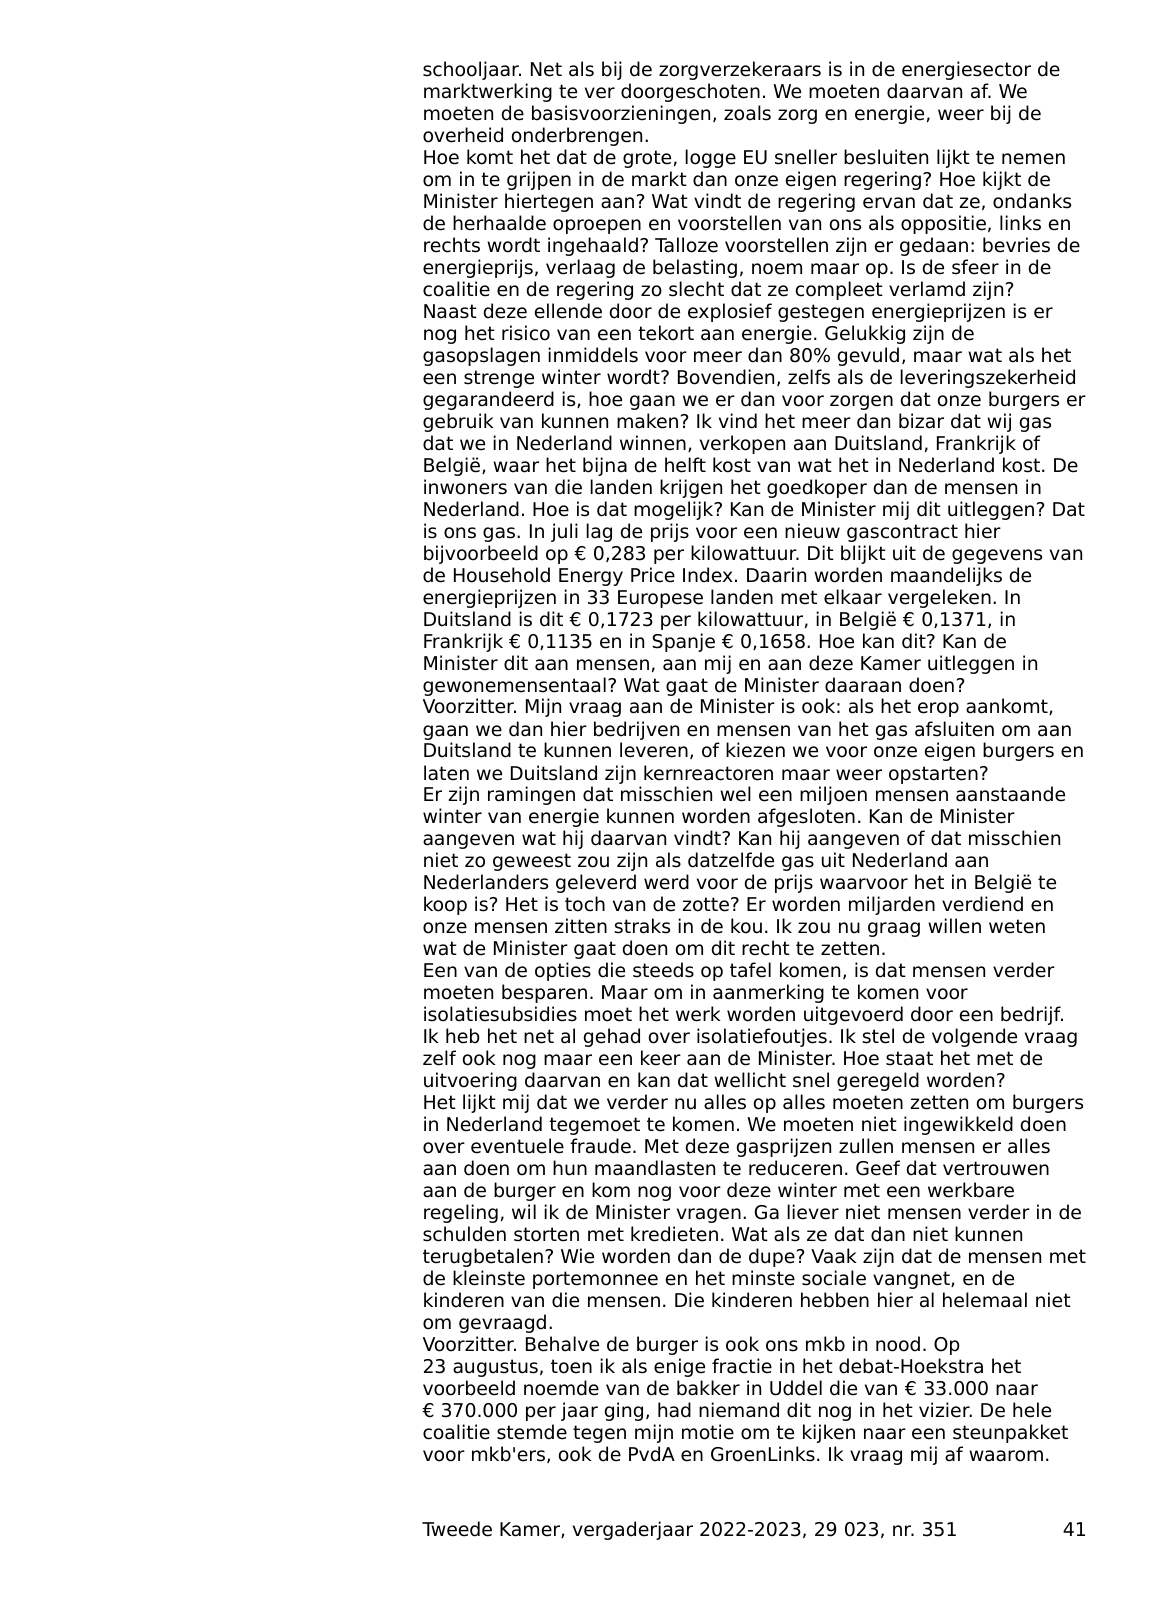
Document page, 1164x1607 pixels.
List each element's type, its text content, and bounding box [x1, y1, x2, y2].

text Het lijkt mij dat we verder nu alles op alles moeten zetten om burgers in Nederland tegemoet te komen. We moeten niet ingewikkeld doen over eventuele fraude. Met deze gasprijzen zullen mensen er alles aan doen om hun maandlasten te reduceren. Geef dat vertrouwen aan de burger en kom nog voor deze winter met een werkbare regeling, wil ik de Minister vragen. Ga liever niet mensen verder in de schulden storten met kredieten. Wat als ze dat dan niet kunnen terugbetalen? Wie worden dan de dupe? Vaak zijn dat de mensen met de kleinste portemonnee en het minste sociale vangnet, en de kinderen van die mensen. Die kinderen hebben hier al helemaal niet om gevraagd. [422, 1092, 1087, 1334]
text Voorzitter. Behalve de burger is ook ons mkb in nood. Op 23 augustus, toen ik als enige fractie in het debat-Hoekstra het voorbeeld noemde van de bakker in Uddel die van € 33.000 naar € 370.000 per jaar ging, had niemand dit nog in het vizier. De hele coalitie stemde tegen mijn motie om te kijken naar een steunpakket voor mkb'ers, ook de PvdA en GroenLinks. Ik vraag mij af waarom. [422, 1334, 1087, 1466]
text schooljaar. Net als bij de zorgverzekeraars is in de energiesector de marktwerking te ver doorgeschoten. We moeten daarvan af. We moeten de basisvoorzieningen, zoals zorg en energie, weer bij de overheid onderbrengen. [422, 59, 1087, 147]
text Naast deze ellende door de explosief gestegen energieprijzen is er nog het risico van een tekort aan energie. Gelukkig zijn de gasopslagen inmiddels voor meer dan 80% gevuld, maar wat als het een strenge winter wordt? Bovendien, zelfs als de leveringszekerheid gegarandeerd is, hoe gaan we er dan voor zorgen dat onze burgers er gebruik van kunnen maken? Ik vind het meer dan bizar dat wij gas dat we in Nederland winnen, verkopen aan Duitsland, Frankrijk of België, waar het bijna de helft kost van wat het in Nederland kost. De inwoners van die landen krijgen het goedkoper dan de mensen in Nederland. Hoe is dat mogelijk? Kan de Minister mij dit uitleggen? Dat is ons gas. In juli lag de prijs voor een nieuw gascontract hier bijvoorbeeld op € 0,283 per kilowattuur. Dit blijkt uit de gegevens van de Household Energy Price Index. Daarin worden maandelijks de energieprijzen in 33 Europese landen met elkaar vergeleken. In Duitsland is dit € 0,1723 per kilowattuur, in België € 0,1371, in Frankrijk € 0,1135 en in Spanje € 0,1658. Hoe kan dit? Kan de Minister dit aan mensen, aan mij en aan deze Kamer uitleggen in gewonemensentaal? Wat gaat de Minister daaraan doen? [422, 301, 1087, 696]
text Er zijn ramingen dat misschien wel een miljoen mensen aanstaande winter van energie kunnen worden afgesloten. Kan de Minister aangeven wat hij daarvan vindt? Kan hij aangeven of dat misschien niet zo geweest zou zijn als datzelfde gas uit Nederland aan Nederlanders geleverd werd voor de prijs waarvoor het in België te koop is? Het is toch van de zotte? Er worden miljarden verdiend en onze mensen zitten straks in de kou. Ik zou nu graag willen weten wat de Minister gaat doen om dit recht te zetten. [422, 784, 1087, 960]
text Hoe komt het dat de grote, logge EU sneller besluiten lijkt te nemen om in te grijpen in de markt dan onze eigen regering? Hoe kijkt de Minister hiertegen aan? Wat vindt de regering ervan dat ze, ondanks de herhaalde oproepen en voorstellen van ons als oppositie, links en rechts wordt ingehaald? Talloze voorstellen zijn er gedaan: bevries de energieprijs, verlaag de belasting, noem maar op. Is de sfeer in de coalitie en de regering zo slecht dat ze compleet verlamd zijn? [422, 147, 1087, 301]
text Voorzitter. Mijn vraag aan de Minister is ook: als het erop aankomt, gaan we dan hier bedrijven en mensen van het gas afsluiten om aan Duitsland te kunnen leveren, of kiezen we voor onze eigen burgers en laten we Duitsland zijn kernreactoren maar weer opstarten? [422, 696, 1087, 784]
text Een van de opties die steeds op tafel komen, is dat mensen verder moeten besparen. Maar om in aanmerking te komen voor isolatiesubsidies moet het werk worden uitgevoerd door een bedrijf. Ik heb het net al gehad over isolatiefoutjes. Ik stel de volgende vraag zelf ook nog maar een keer aan de Minister. Hoe staat het met de uitvoering daarvan en kan dat wellicht snel geregeld worden? [422, 960, 1087, 1092]
